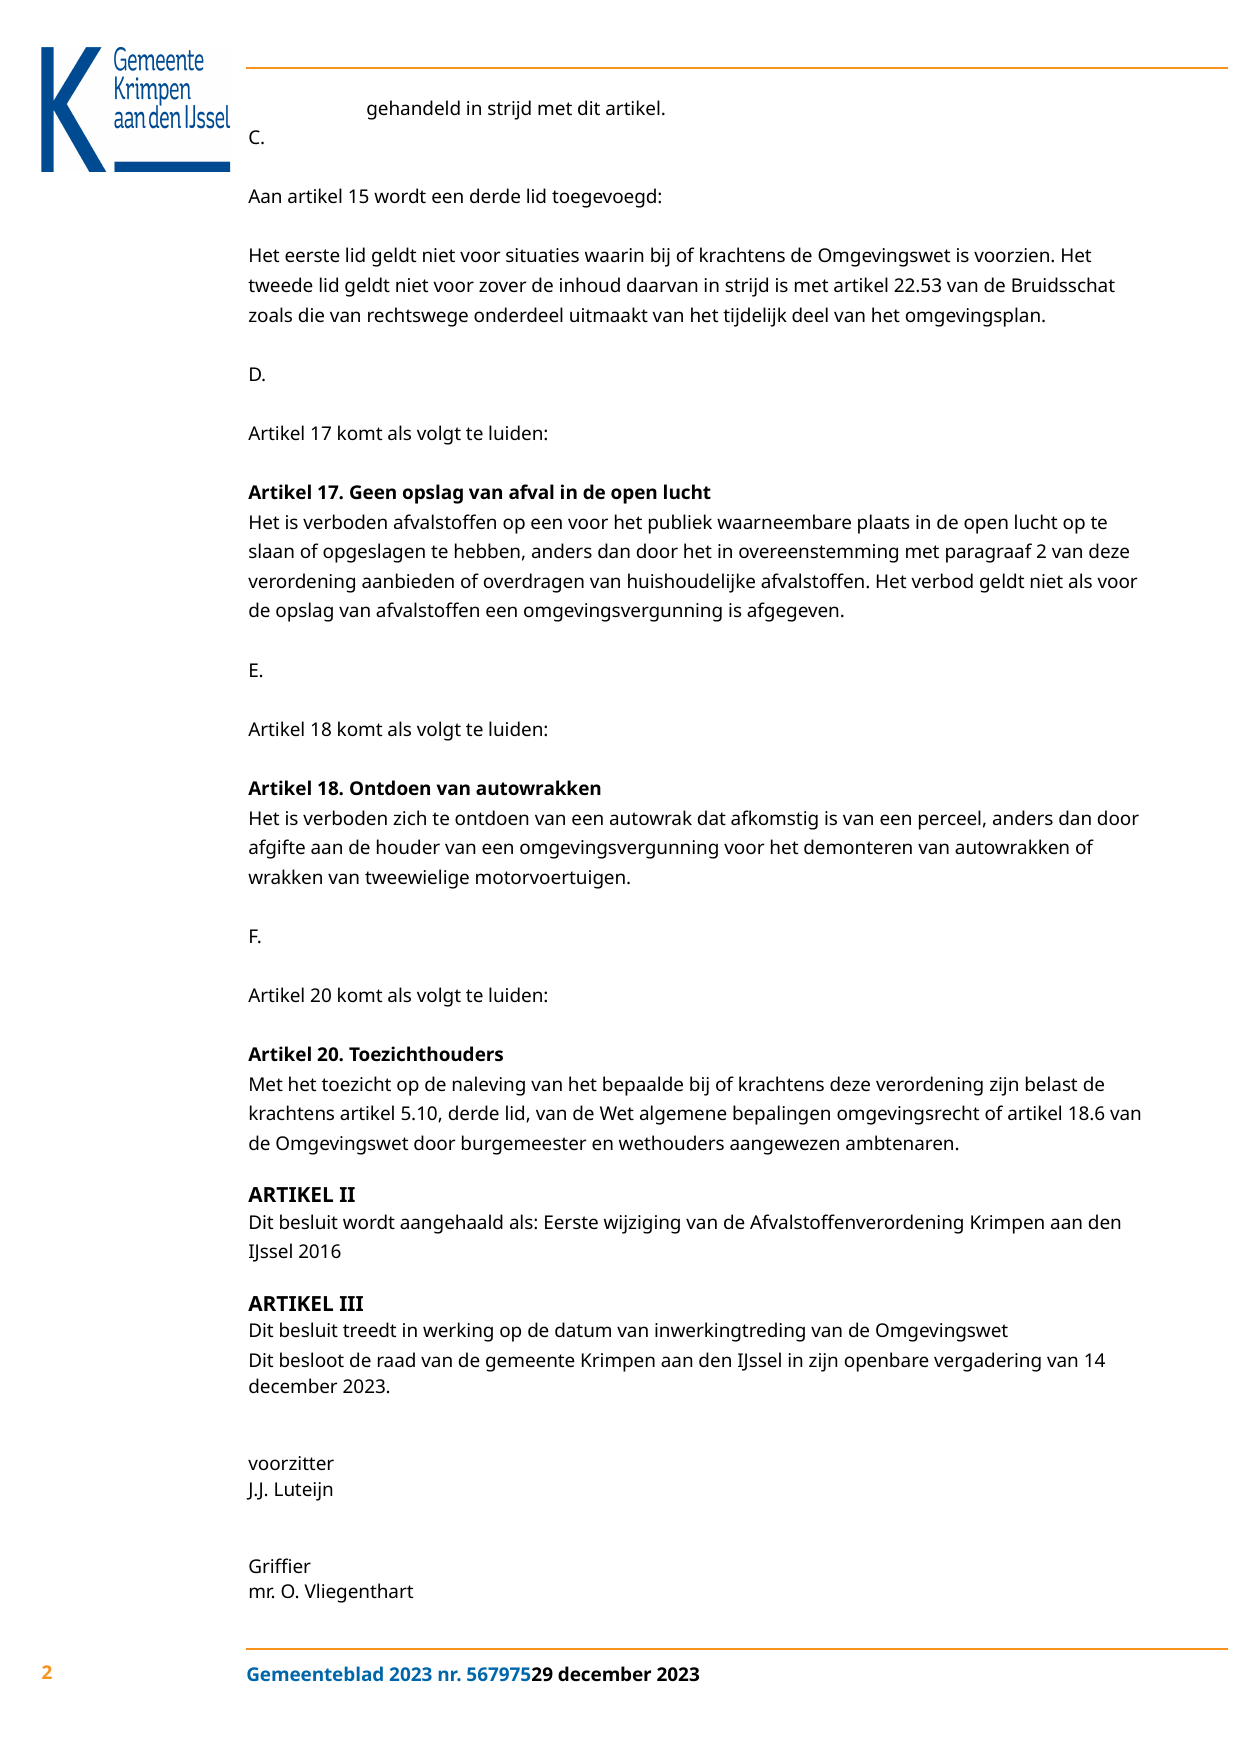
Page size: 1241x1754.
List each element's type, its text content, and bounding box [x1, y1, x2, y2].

text Artikel 20 komt als volgt te luiden: [248, 982, 1152, 1008]
text mr. O. Vliegenthart [248, 1579, 1152, 1604]
text Artikel 18 komt als volgt te luiden: [248, 716, 1152, 742]
text Griffier [248, 1553, 1152, 1579]
text F. [248, 923, 1152, 949]
text Aan artikel 15 wordt een derde lid toegevoegd: [248, 183, 1152, 209]
text Het is verboden afvalstoffen op een voor het publiek waarneembare plaats in de open lucht op te slaan of opgeslagen te hebben, anders dan door het in overeenstemming met paragraaf 2 van deze verordening aanbieden of overdragen van huishoudelijke afvalstoffen. Het verbod geldt niet als voor de opslag van afvalstoffen een omgevingsvergunning is afgegeven. [248, 509, 1152, 623]
text Dit besloot de raad van de gemeente Krimpen aan den IJssel in zijn openbare vergadering van 14 december 2023. [248, 1347, 1152, 1398]
text ARTIKEL II [248, 1181, 1152, 1209]
list gehandeld in strijd met dit artikel. [307, 95, 1152, 121]
text Artikel 17 komt als volgt te luiden: [248, 420, 1152, 446]
text D. [248, 361, 1152, 387]
text J.J. Luteijn [248, 1476, 1152, 1501]
text Dit besluit wordt aangehaald als: Eerste wijziging van de Afvalstoffenverordening Krimpen aan den IJssel 2016 [248, 1209, 1152, 1264]
text Artikel 20. Toezichthouders [248, 1041, 1152, 1067]
picture [41, 47, 231, 172]
text Artikel 17. Geen opslag van afval in de open lucht [248, 479, 1152, 505]
text C. [248, 124, 1152, 150]
text Artikel 18. Ontdoen van autowrakken [248, 775, 1152, 801]
text Dit besluit treedt in werking op de datum van inwerkingtreding van de Omgevingswet [248, 1317, 1152, 1343]
text Het eerste lid geldt niet voor situaties waarin bij of krachtens de Omgevingswet is voorzien. Het tweede lid geldt niet voor zover de inhoud daarvan in strijd is met artikel 22.53 van de Bruidsschat zoals die van rechtswege onderdeel uitmaakt van het tijdelijk deel van het omgevingsplan. [248, 243, 1152, 328]
text Met het toezicht op de naleving van het bepaalde bij of krachtens deze verordening zijn belast de krachtens artikel 5.10, derde lid, van de Wet algemene bepalingen omgevingsrecht of artikel 18.6 van de Omgevingswet door burgemeester en wethouders aangewezen ambtenaren. [248, 1071, 1152, 1156]
text ARTIKEL III [248, 1289, 1152, 1317]
text E. [248, 657, 1152, 683]
text voorzitter [248, 1450, 1152, 1476]
text Het is verboden zich te ontdoen van een autowrak dat afkomstig is van een perceel, anders dan door afgifte aan de houder van een omgevingsvergunning voor het demonteren van autowrakken of wrakken van tweewielige motorvoertuigen. [248, 805, 1152, 890]
